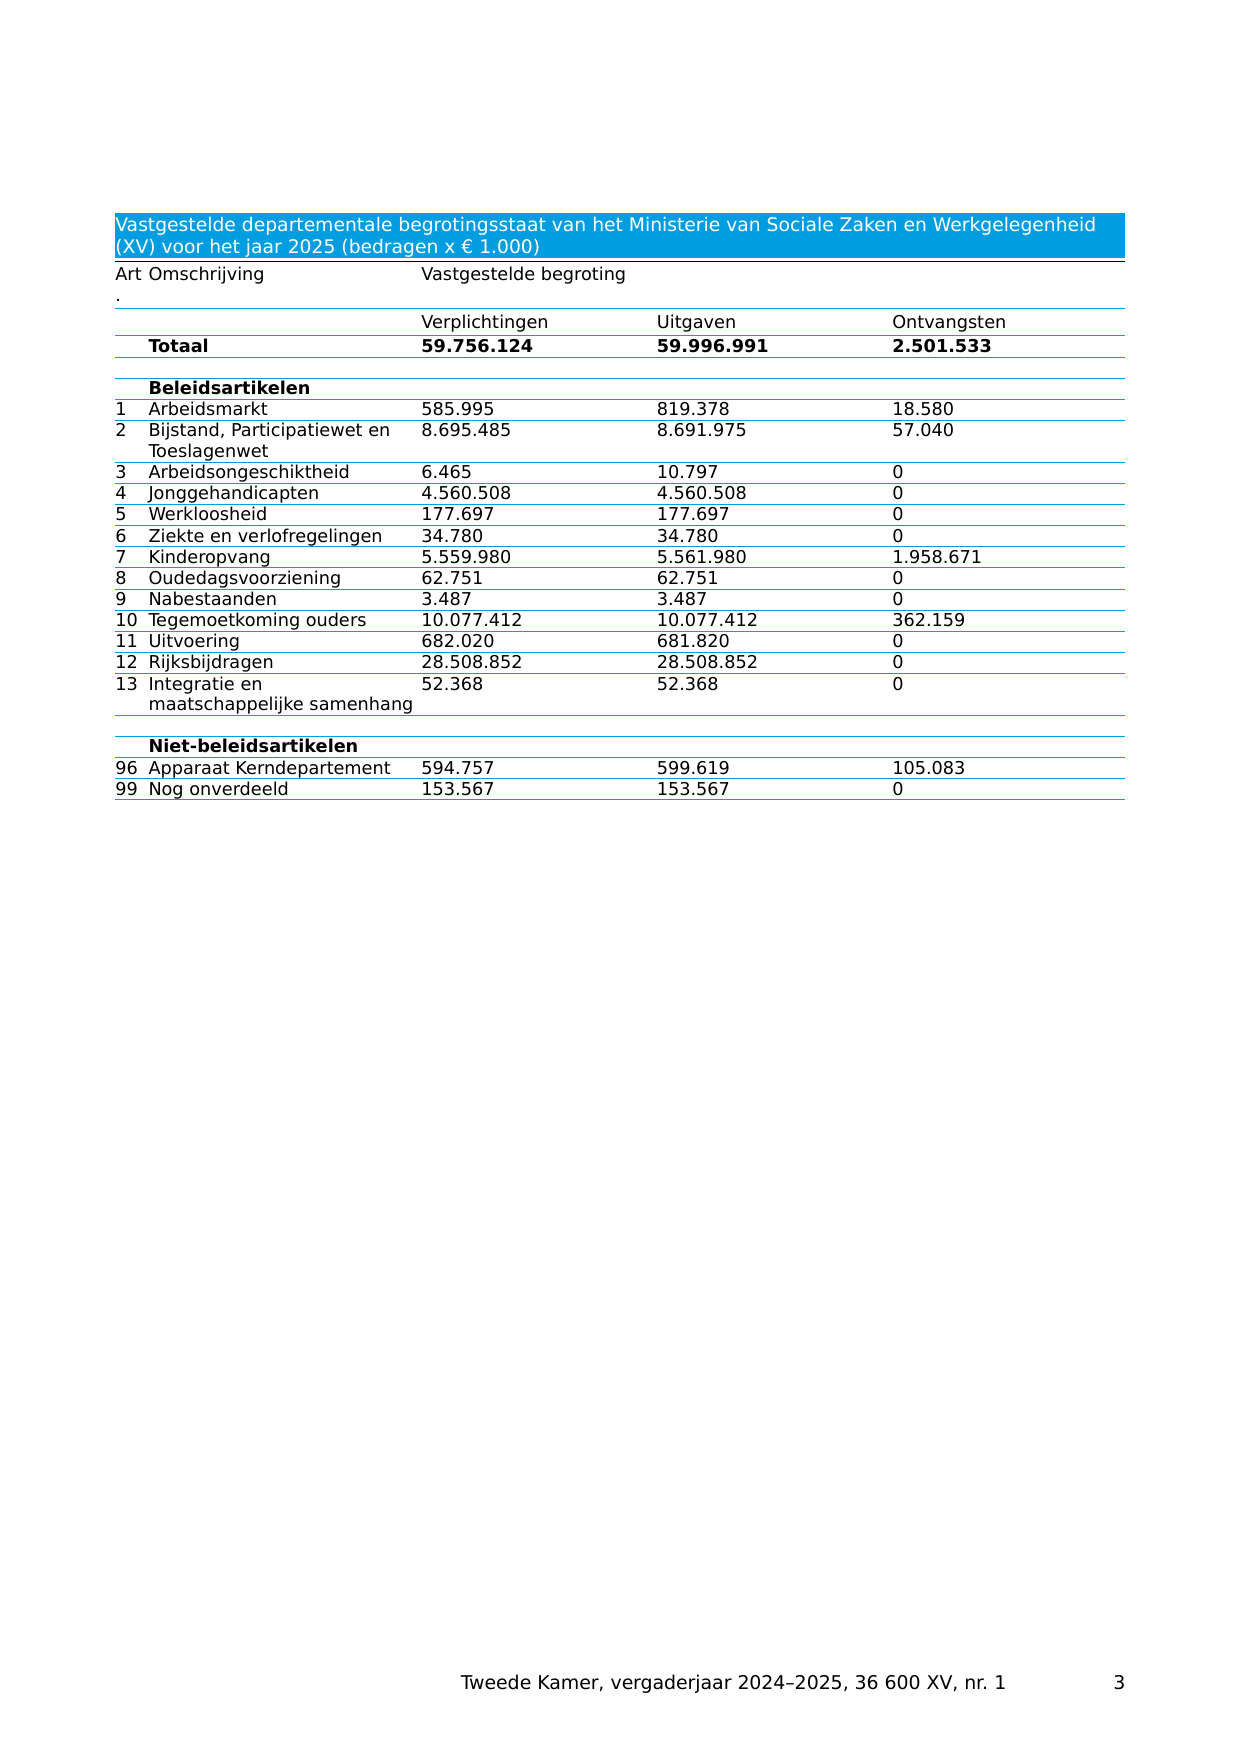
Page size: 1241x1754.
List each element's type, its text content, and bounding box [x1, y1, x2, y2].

table_cell [418, 358, 654, 377]
table_cell [145, 716, 418, 736]
table_cell 18.580 [889, 400, 1125, 420]
table_cell 0 [889, 779, 1125, 799]
table_cell 3.487 [654, 590, 889, 609]
table_cell 153.567 [654, 779, 889, 799]
table_cell 1.958.671 [889, 547, 1125, 567]
table_cell Verplichtingen [418, 309, 654, 335]
table_cell [889, 379, 1125, 399]
table_cell Uitvoering [145, 632, 418, 652]
table_cell 52.368 [418, 674, 654, 715]
table_cell 11 [115, 632, 145, 652]
table_cell 3 [115, 463, 145, 483]
table_cell 34.780 [654, 526, 889, 546]
table_cell [418, 379, 654, 399]
table_cell 5.559.980 [418, 547, 654, 567]
table_cell 177.697 [418, 505, 654, 525]
table_cell Totaal [145, 336, 418, 356]
table_cell Uitgaven [654, 309, 889, 335]
table_cell 819.378 [654, 400, 889, 420]
table_cell [889, 737, 1125, 757]
table_cell 57.040 [889, 421, 1125, 462]
table_cell 99 [115, 779, 145, 799]
table_cell 4.560.508 [654, 484, 889, 504]
table_cell [115, 737, 145, 757]
table_cell 105.083 [889, 758, 1125, 778]
table_cell 96 [115, 758, 145, 778]
table_cell Apparaat Kerndepartement [145, 758, 418, 778]
table_cell 12 [115, 653, 145, 673]
table_cell Rijksbijdragen [145, 653, 418, 673]
table_cell 0 [889, 653, 1125, 673]
table_cell Arbeidsmarkt [145, 400, 418, 420]
table_cell 0 [889, 632, 1125, 652]
table_cell 8 [115, 568, 145, 588]
table_cell Oudedagsvoorziening [145, 568, 418, 588]
table_cell Omschrijving [145, 262, 418, 308]
table_cell Werkloosheid [145, 505, 418, 525]
table_cell Kinderopvang [145, 547, 418, 567]
table_cell [115, 379, 145, 399]
table_cell Vastgestelde begroting [418, 262, 1125, 308]
table_cell 34.780 [418, 526, 654, 546]
table_cell 4.560.508 [418, 484, 654, 504]
table_cell 28.508.852 [418, 653, 654, 673]
table_cell 594.757 [418, 758, 654, 778]
table_cell 177.697 [654, 505, 889, 525]
table_cell 0 [889, 590, 1125, 609]
table_cell 5 [115, 505, 145, 525]
table_cell [115, 716, 145, 736]
table_cell 10.077.412 [418, 611, 654, 631]
table_cell [115, 336, 145, 356]
table_cell 362.159 [889, 611, 1125, 631]
table_cell Art. [115, 262, 145, 308]
table_cell 0 [889, 505, 1125, 525]
table_cell 62.751 [654, 568, 889, 588]
table_cell 9 [115, 590, 145, 609]
table_cell [654, 716, 889, 736]
table_cell Niet-beleidsartikelen [145, 737, 418, 757]
table_cell [889, 358, 1125, 377]
table_cell 6.465 [418, 463, 654, 483]
table_cell 59.996.991 [654, 336, 889, 356]
table_cell 0 [889, 463, 1125, 483]
table_cell 28.508.852 [654, 653, 889, 673]
table_cell [115, 309, 145, 335]
table_cell [889, 716, 1125, 736]
table_cell [145, 358, 418, 377]
table_cell [145, 309, 418, 335]
table_cell Beleidsartikelen [145, 379, 418, 399]
table_cell 0 [889, 484, 1125, 504]
table_cell 1 [115, 400, 145, 420]
table_cell 681.820 [654, 632, 889, 652]
table_cell 10.077.412 [654, 611, 889, 631]
table_cell 0 [889, 568, 1125, 588]
table_cell Arbeidsongeschiktheid [145, 463, 418, 483]
table_cell 682.020 [418, 632, 654, 652]
table_cell Jonggehandicapten [145, 484, 418, 504]
table_cell Integratie en maatschappelijke samenhang [145, 674, 418, 715]
table_cell [654, 737, 889, 757]
table_cell 153.567 [418, 779, 654, 799]
table_cell [654, 379, 889, 399]
table_cell Ziekte en verlofregelingen [145, 526, 418, 546]
table_cell 3.487 [418, 590, 654, 609]
table_cell 599.619 [654, 758, 889, 778]
table_cell 0 [889, 674, 1125, 715]
table_cell [115, 358, 145, 377]
table_cell Nabestaanden [145, 590, 418, 609]
table_cell 7 [115, 547, 145, 567]
table_cell 6 [115, 526, 145, 546]
table_cell 5.561.980 [654, 547, 889, 567]
table_cell Ontvangsten [889, 309, 1125, 335]
table_cell 62.751 [418, 568, 654, 588]
table_cell 0 [889, 526, 1125, 546]
table_cell [654, 358, 889, 377]
table_cell [418, 716, 654, 736]
table_cell 13 [115, 674, 145, 715]
table_cell 2 [115, 421, 145, 462]
table_cell Bijstand, Participatiewet en Toeslagenwet [145, 421, 418, 462]
table_cell [418, 737, 654, 757]
table_cell Tegemoetkoming ouders [145, 611, 418, 631]
table_cell 2.501.533 [889, 336, 1125, 356]
table_cell 8.695.485 [418, 421, 654, 462]
table_cell 8.691.975 [654, 421, 889, 462]
table_cell 10 [115, 611, 145, 631]
table_cell 4 [115, 484, 145, 504]
table_cell 52.368 [654, 674, 889, 715]
table_cell 585.995 [418, 400, 654, 420]
table_cell Nog onverdeeld [145, 779, 418, 799]
table_cell 10.797 [654, 463, 889, 483]
table_cell 59.756.124 [418, 336, 654, 356]
